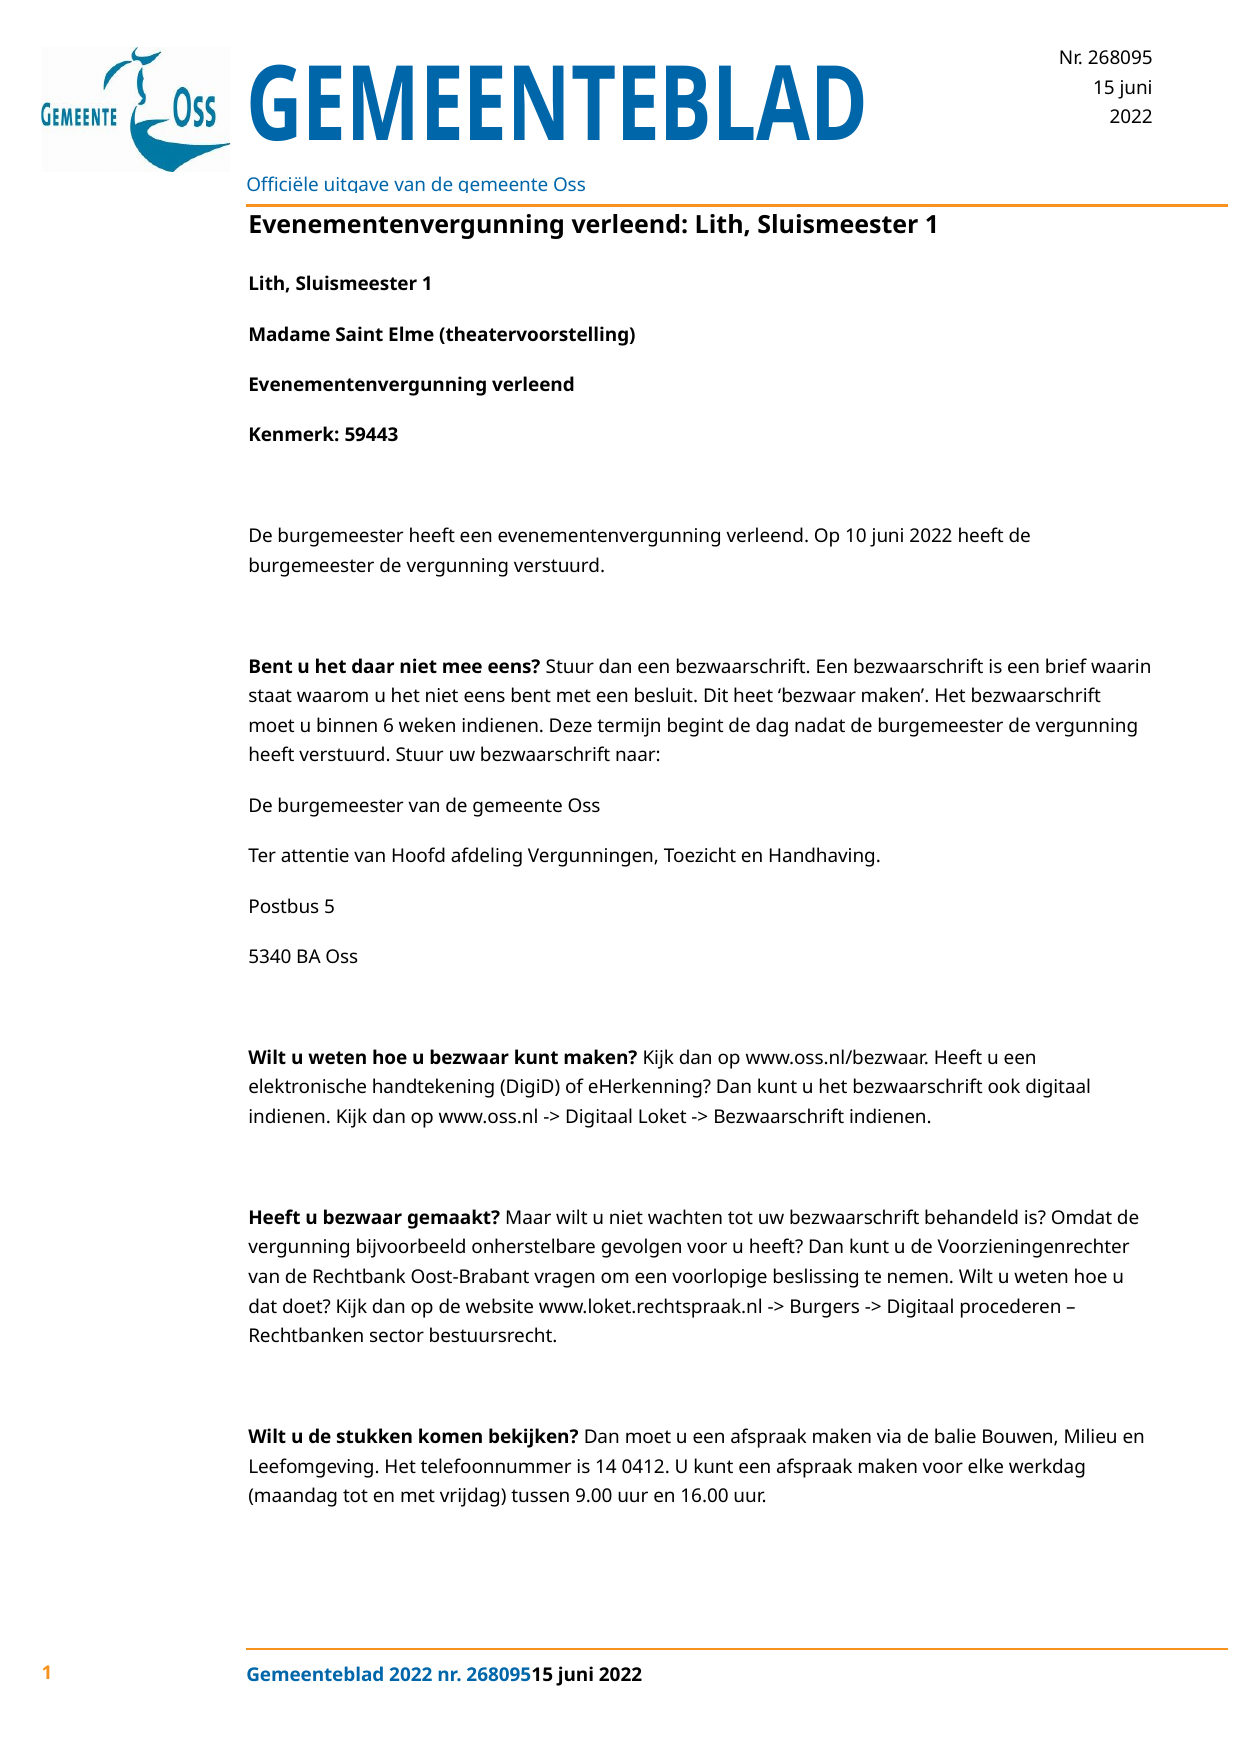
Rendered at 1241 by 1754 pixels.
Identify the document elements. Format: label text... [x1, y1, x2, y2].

picture [41, 47, 231, 172]
text Wilt u weten hoe u bezwaar kunt maken? Kijk dan op www.oss.nl/bezwaar. Heeft u een elektronische handtekening (DigiD) of eHerkenning? Dan kunt u het bezwaarschrift ook digitaal indienen. Kijk dan op www.oss.nl -> Digitaal Loket -> Bezwaarschrift indienen. [248, 1044, 1152, 1129]
text Lith, Sluismeester 1 [248, 270, 1152, 296]
text Evenementenvergunning verleend: Lith, Sluismeester 1 [248, 207, 1152, 241]
text Bent u het daar niet mee eens? Stuur dan een bezwaarschrift. Een bezwaarschrift is een brief waarin staat waarom u het niet eens bent met een besluit. Dit heet ‘bezwaar maken’. Het bezwaarschrift moet u binnen 6 weken indienen. Deze termijn begint de dag nadat de burgemeester de vergunning heeft verstuurd. Stuur uw bezwaarschrift naar: [248, 653, 1152, 767]
text Evenementenvergunning verleend [248, 371, 1152, 397]
text Postbus 5 [248, 893, 1152, 918]
text De burgemeester heeft een evenementenvergunning verleend. Op 10 juni 2022 heeft de burgemeester de vergunning verstuurd. [248, 522, 1152, 578]
text 5340 BA Oss [248, 943, 1152, 969]
text Ter attentie van Hoofd afdeling Vergunningen, Toezicht en Handhaving. [248, 842, 1152, 868]
text Kenmerk: 59443 [248, 422, 1152, 447]
text De burgemeester van de gemeente Oss [248, 792, 1152, 818]
text Heeft u bezwaar gemaakt? Maar wilt u niet wachten tot uw bezwaarschrift behandeld is? Omdat de vergunning bijvoorbeeld onherstelbare gevolgen voor u heeft? Dan kunt u de Voorzieningenrechter van de Rechtbank Oost-Brabant vragen om een voorlopige beslissing te nemen. Wilt u weten hoe u dat doet? Kijk dan op de website www.loket.rechtspraak.nl -> Burgers -> Digitaal procederen – Rechtbanken sector bestuursrecht. [248, 1204, 1152, 1348]
text Madame Saint Elme (theatervoorstelling) [248, 321, 1152, 346]
text Wilt u de stukken komen bekijken? Dan moet u een afspraak maken via de balie Bouwen, Milieu en Leefomgeving. Het telefoonnummer is 14 0412. U kunt een afspraak maken voor elke werkdag (maandag tot en met vrijdag) tussen 9.00 uur en 16.00 uur. [248, 1423, 1152, 1508]
